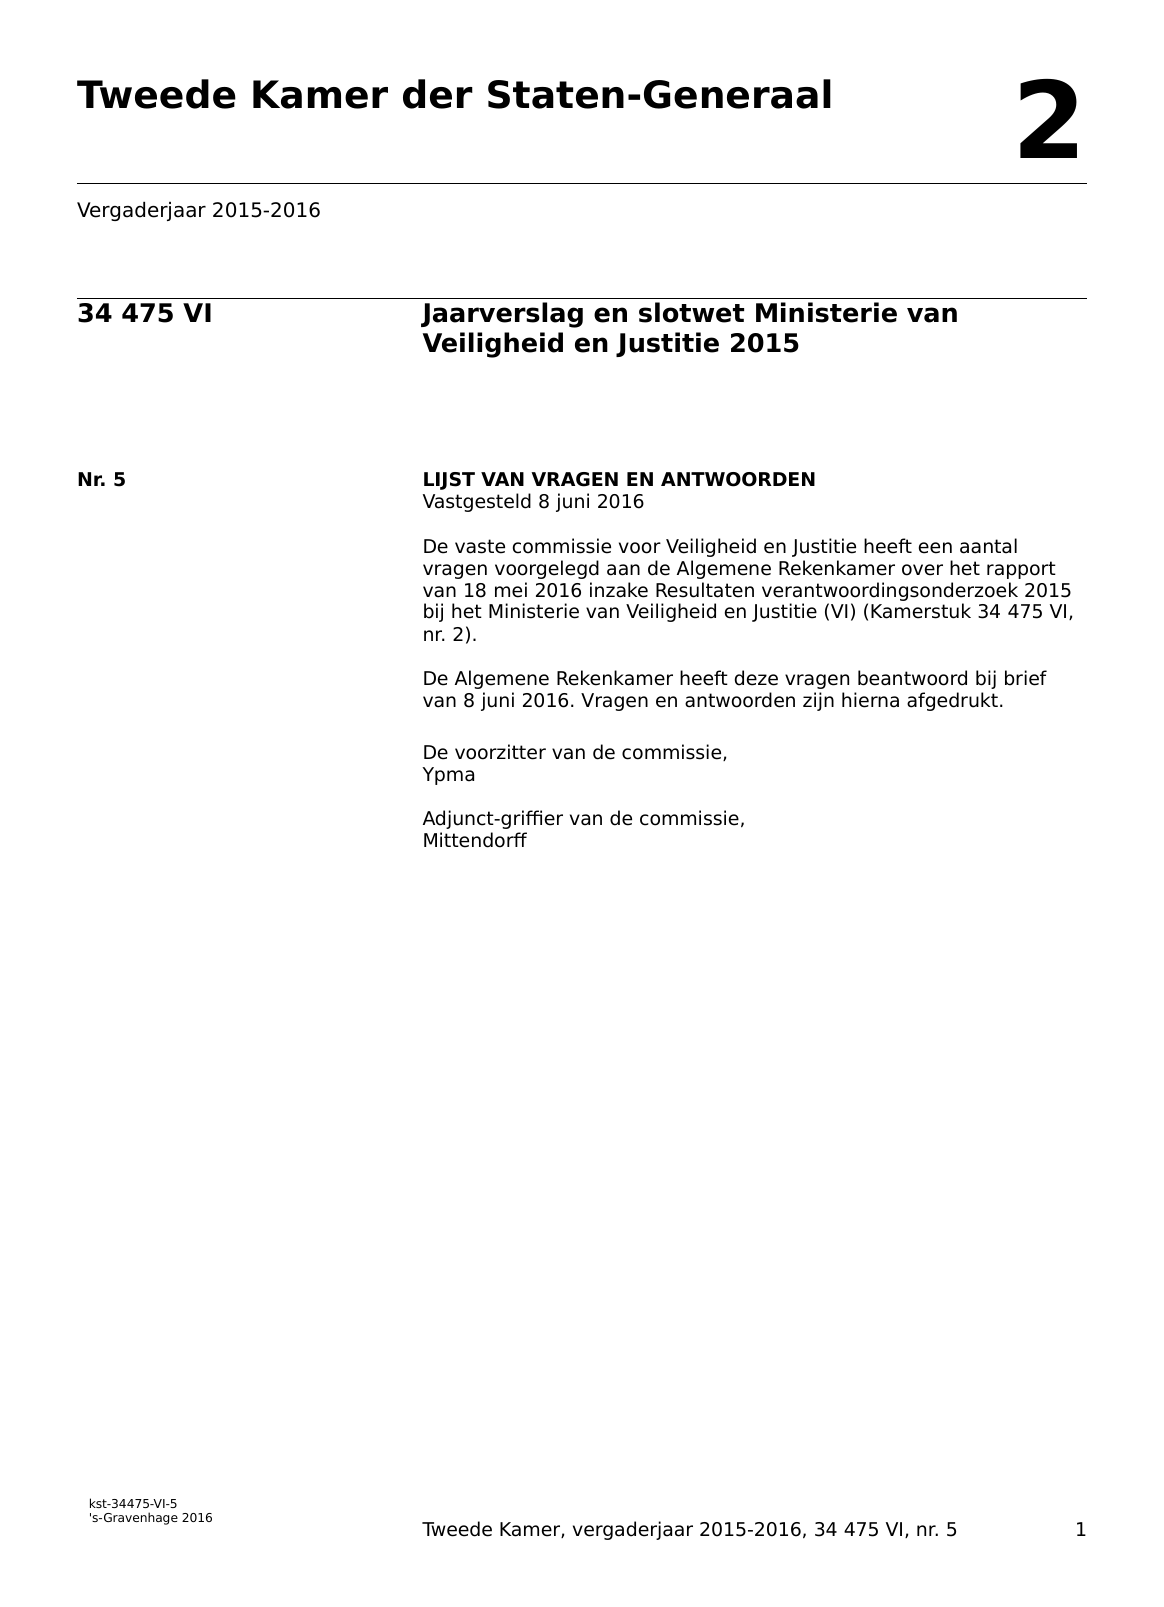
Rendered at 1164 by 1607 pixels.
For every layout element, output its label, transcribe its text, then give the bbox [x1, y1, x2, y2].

text De Algemene Rekenkamer heeft deze vragen beantwoord bij brief van 8 juni 2016. Vragen en antwoorden zijn hierna afgedrukt. [422, 668, 1087, 712]
text kst-34475-VI-5 [88, 1497, 323, 1511]
subtitle Nr. 5 LIJST VAN VRAGEN EN ANTWOORDEN [77, 469, 1087, 491]
table_cell Vergaderjaar 2015-2016 [77, 184, 1087, 298]
table_header Tweede Kamer der Staten-Generaal [77, 59, 886, 183]
table_header 2 [886, 59, 1087, 183]
text Vastgesteld 8 juni 2016 [422, 491, 1087, 513]
text De vaste commissie voor Veiligheid en Justitie heeft een aantal vragen voorgelegd aan de Algemene Rekenkamer over het rapport van 18 mei 2016 inzake Resultaten verantwoordingsonderzoek 2015 bij het Ministerie van Veiligheid en Justitie (VI) (Kamerstuk 34 475 VI, nr. 2). [422, 536, 1087, 645]
subtitle 34 475 VI Jaarverslag en slotwet Ministerie van Veiligheid en Justitie 2015 [77, 299, 1087, 358]
text Adjunct-griffier van de commissie, Mittendorff [422, 808, 1087, 852]
text 's-Gravenhage 2016 [88, 1511, 323, 1525]
text De voorzitter van de commissie, Ypma [422, 742, 1087, 786]
